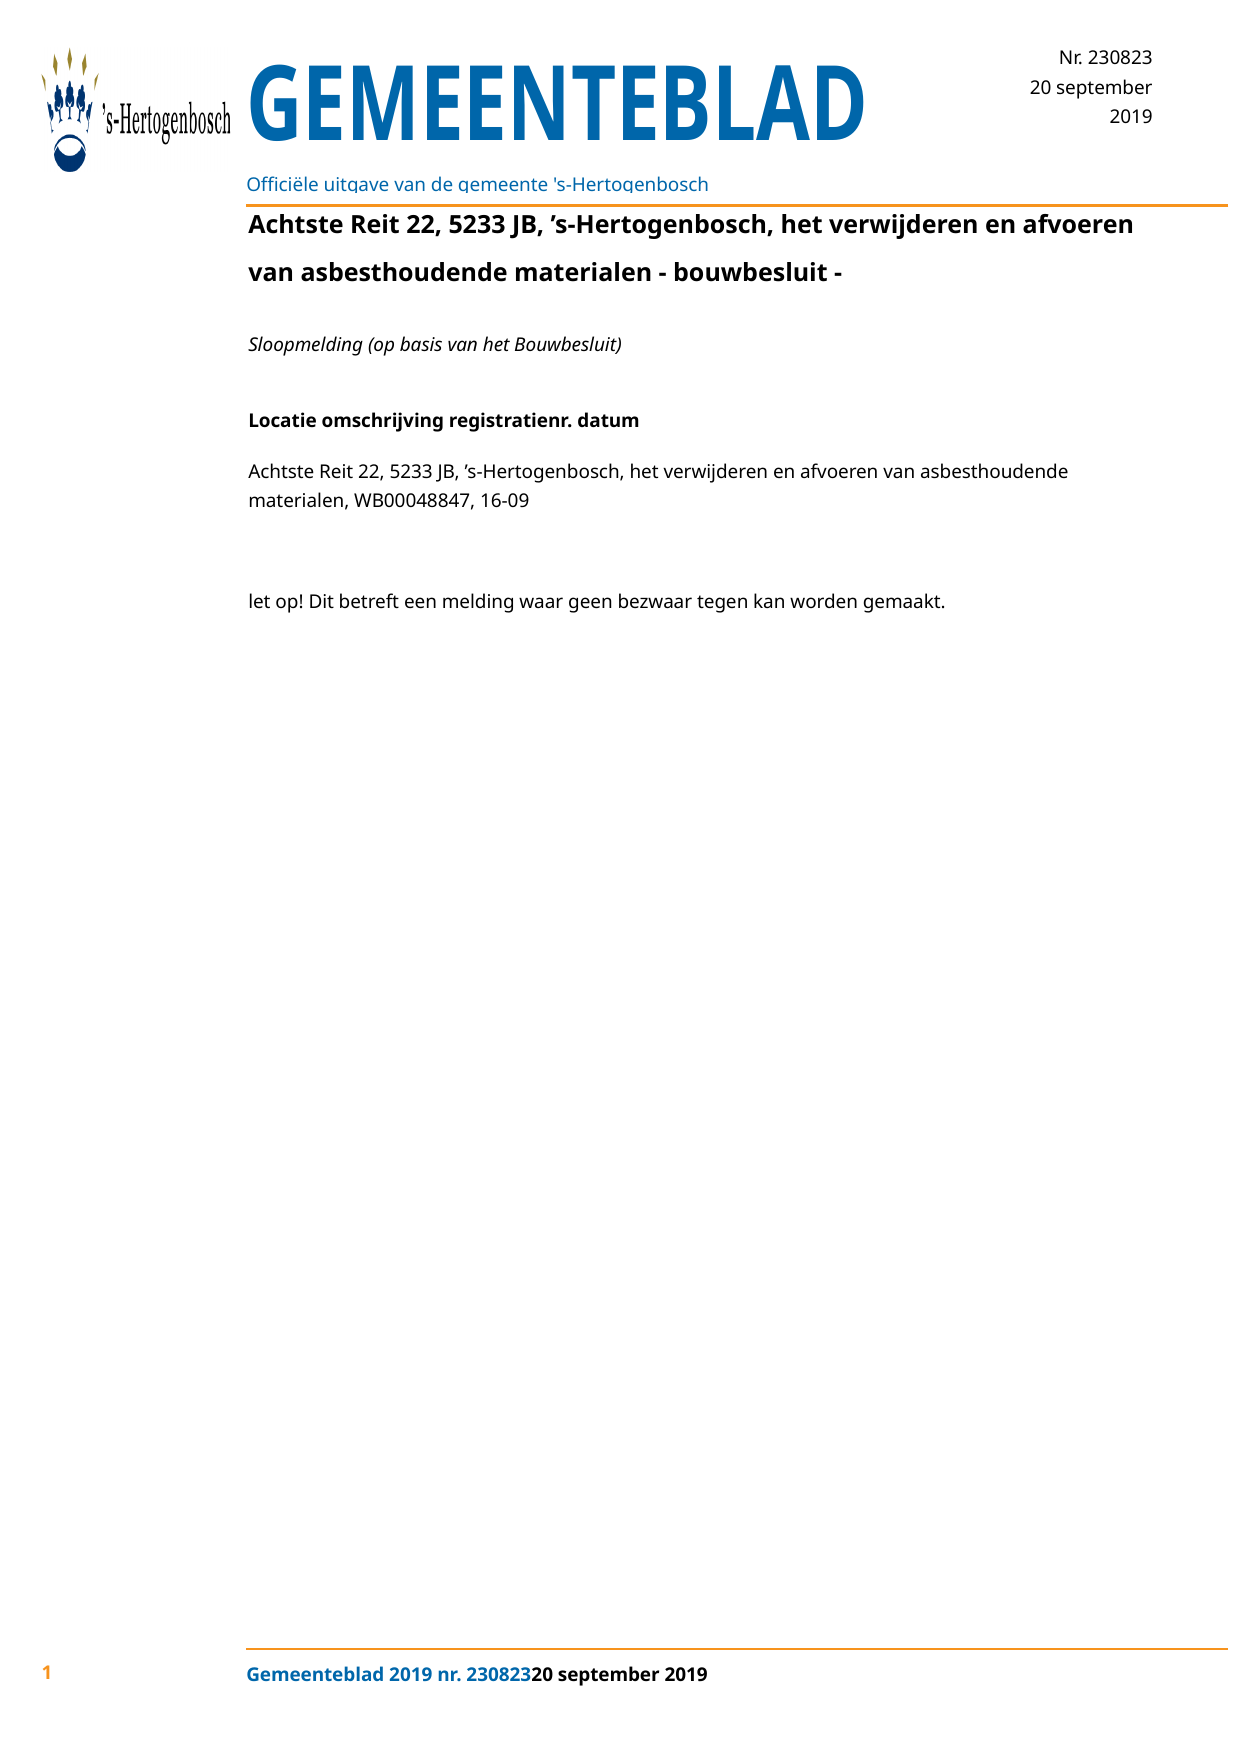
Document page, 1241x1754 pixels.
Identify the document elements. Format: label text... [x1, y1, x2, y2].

picture [41, 47, 231, 172]
text Achtste Reit 22, 5233 JB, ’s-Hertogenbosch, het verwijderen en afvoeren van asbesthoudende materialen, WB00048847, 16-09 [248, 458, 1152, 513]
text let op! Dit betreft een melding waar geen bezwaar tegen kan worden gemaakt. [248, 588, 1152, 614]
text Sloopmelding (op basis van het Bouwbesluit) [248, 331, 1152, 357]
text Locatie omschrijving registratienr. datum [248, 408, 1152, 433]
text Achtste Reit 22, 5233 JB, ’s-Hertogenbosch, het verwijderen en afvoeren van asbesthoudende materialen - bouwbesluit - [248, 207, 1152, 288]
